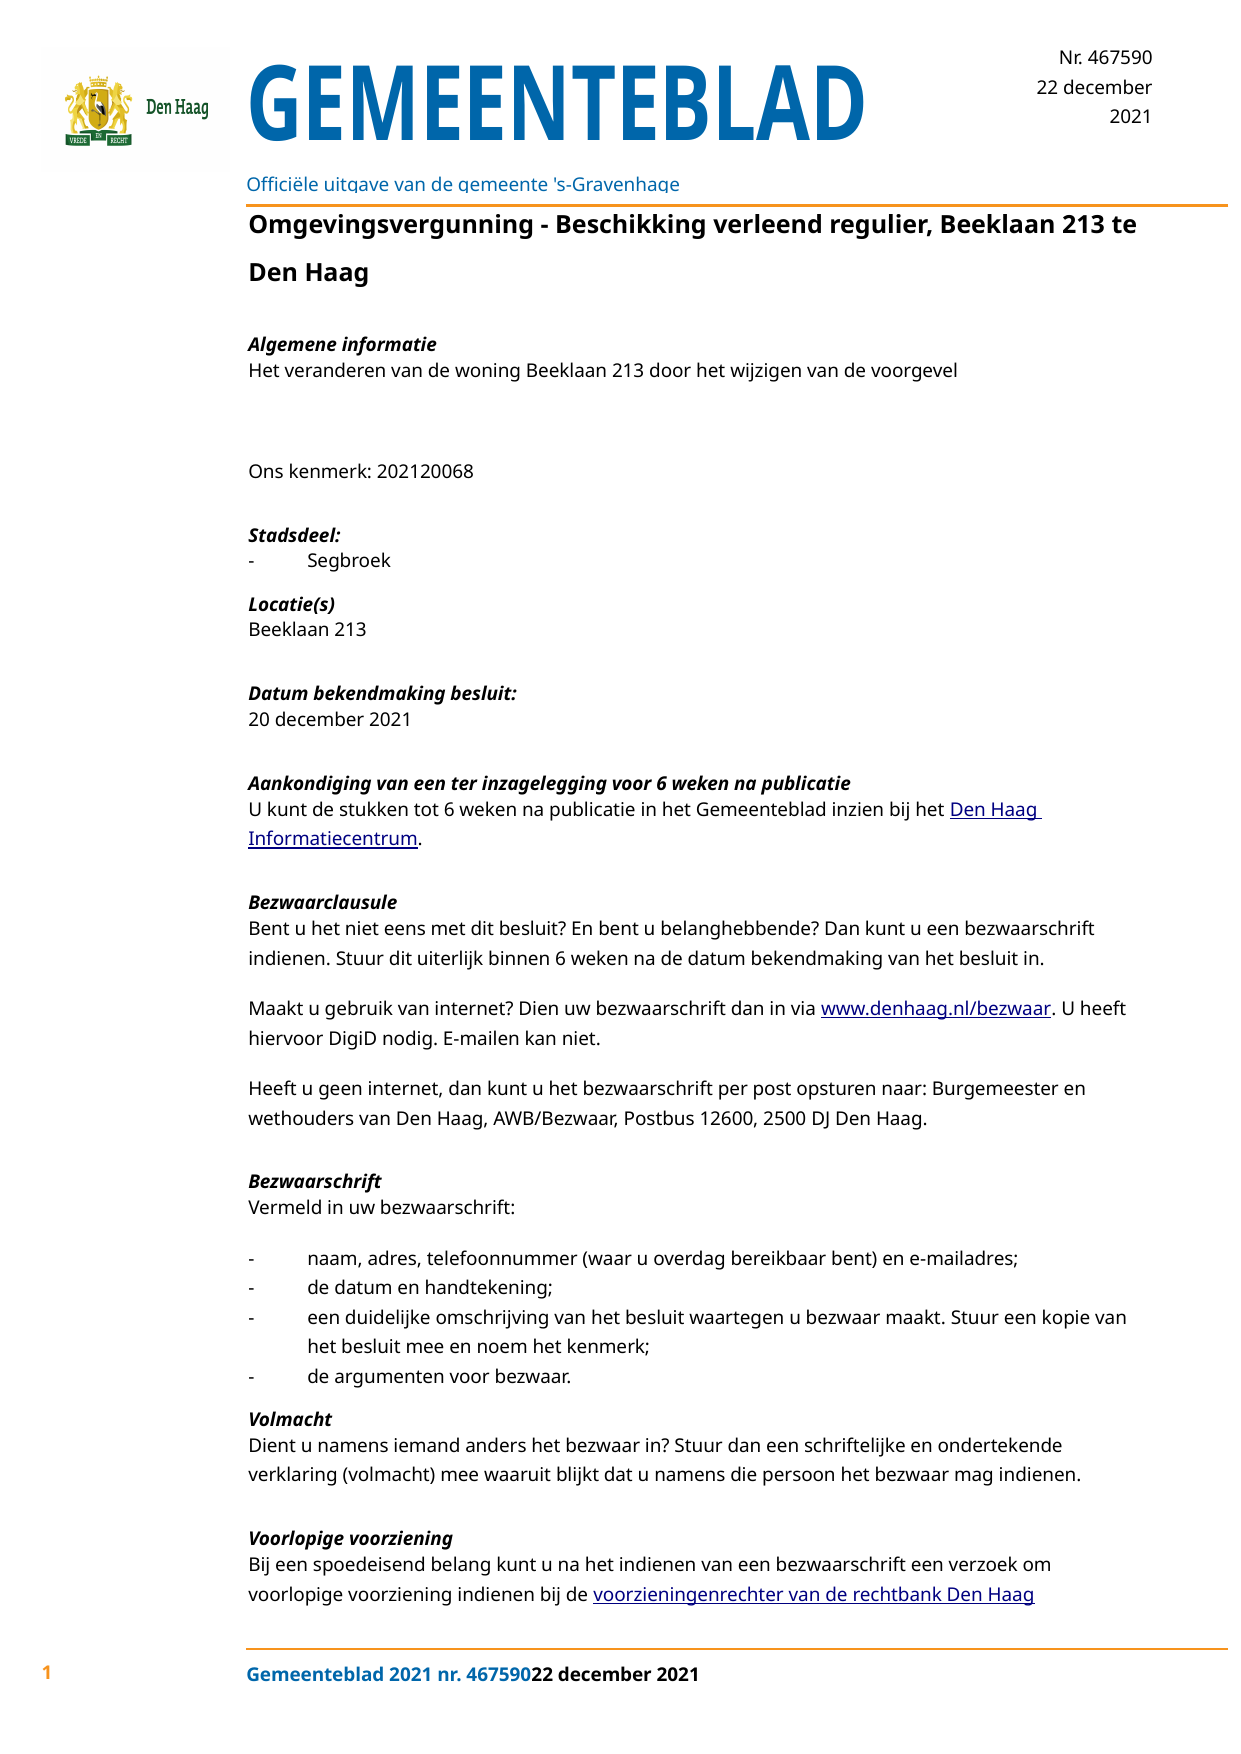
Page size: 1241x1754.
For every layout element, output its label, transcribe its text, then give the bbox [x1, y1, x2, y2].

list de argumenten voor bezwaar. [248, 1363, 1152, 1389]
text Voorlopige voorziening [248, 1526, 1152, 1551]
text Locatie(s) [248, 591, 1152, 617]
text Omgevingsvergunning - Beschikking verleend regulier, Beeklaan 213 te Den Haag [248, 207, 1152, 288]
text Heeft u geen internet, dan kunt u het bezwaarschrift per post opsturen naar: Burgemeester en wethouders van Den Haag, AWB/Bezwaar, Postbus 12600, 2500 DJ Den Haag. [248, 1075, 1152, 1131]
list naam, adres, telefoonnummer (waar u overdag bereikbaar bent) en e-mailadres; [248, 1245, 1152, 1271]
text Datum bekendmaking besluit: [248, 681, 1152, 706]
text Maakt u gebruik van internet? Dien uw bezwaarschrift dan in via www.denhaag.nl/bezwaar. U heeft hiervoor DigiD nodig. E-mailen kan niet. [248, 995, 1152, 1051]
text Vermeld in uw bezwaarschrift: [248, 1194, 1152, 1220]
text Stadsdeel: [248, 522, 1152, 548]
text Beeklaan 213 [248, 617, 1152, 642]
text Bent u het niet eens met dit besluit? En bent u belanghebbende? Dan kunt u een bezwaarschrift indienen. Stuur dit uiterlijk binnen 6 weken na de datum bekendmaking van het besluit in. [248, 915, 1152, 971]
text Volmacht [248, 1406, 1152, 1432]
list Segbroek [248, 548, 1152, 573]
text U kunt de stukken tot 6 weken na publicatie in het Gemeenteblad inzien bij het Den Haag Informatiecentrum. [248, 796, 1152, 851]
text Bezwaarclausule [248, 889, 1152, 915]
text 20 december 2021 [248, 706, 1152, 732]
text Algemene informatie [248, 331, 1152, 357]
text Dient u namens iemand anders het bezwaar in? Stuur dan een schriftelijke en ondertekende verklaring (volmacht) mee waaruit blijkt dat u namens die persoon het bezwaar mag indienen. [248, 1432, 1152, 1487]
list een duidelijke omschrijving van het besluit waartegen u bezwaar maakt. Stuur een kopie van het besluit mee en noem het kenmerk; [248, 1304, 1152, 1359]
picture [41, 47, 231, 172]
text Bij een spoedeisend belang kunt u na het indienen van een bezwaarschrift een verzoek om voorlopige voorziening indienen bij de voorzieningenrechter van de rechtbank Den Haag [248, 1551, 1152, 1607]
text Aankondiging van een ter inzagelegging voor 6 weken na publicatie [248, 770, 1152, 796]
text Het veranderen van de woning Beeklaan 213 door het wijzigen van de voorgevel [248, 357, 1152, 383]
text Ons kenmerk: 202120068 [248, 458, 1152, 484]
list de datum en handtekening; [248, 1274, 1152, 1300]
text Bezwaarschrift [248, 1169, 1152, 1194]
